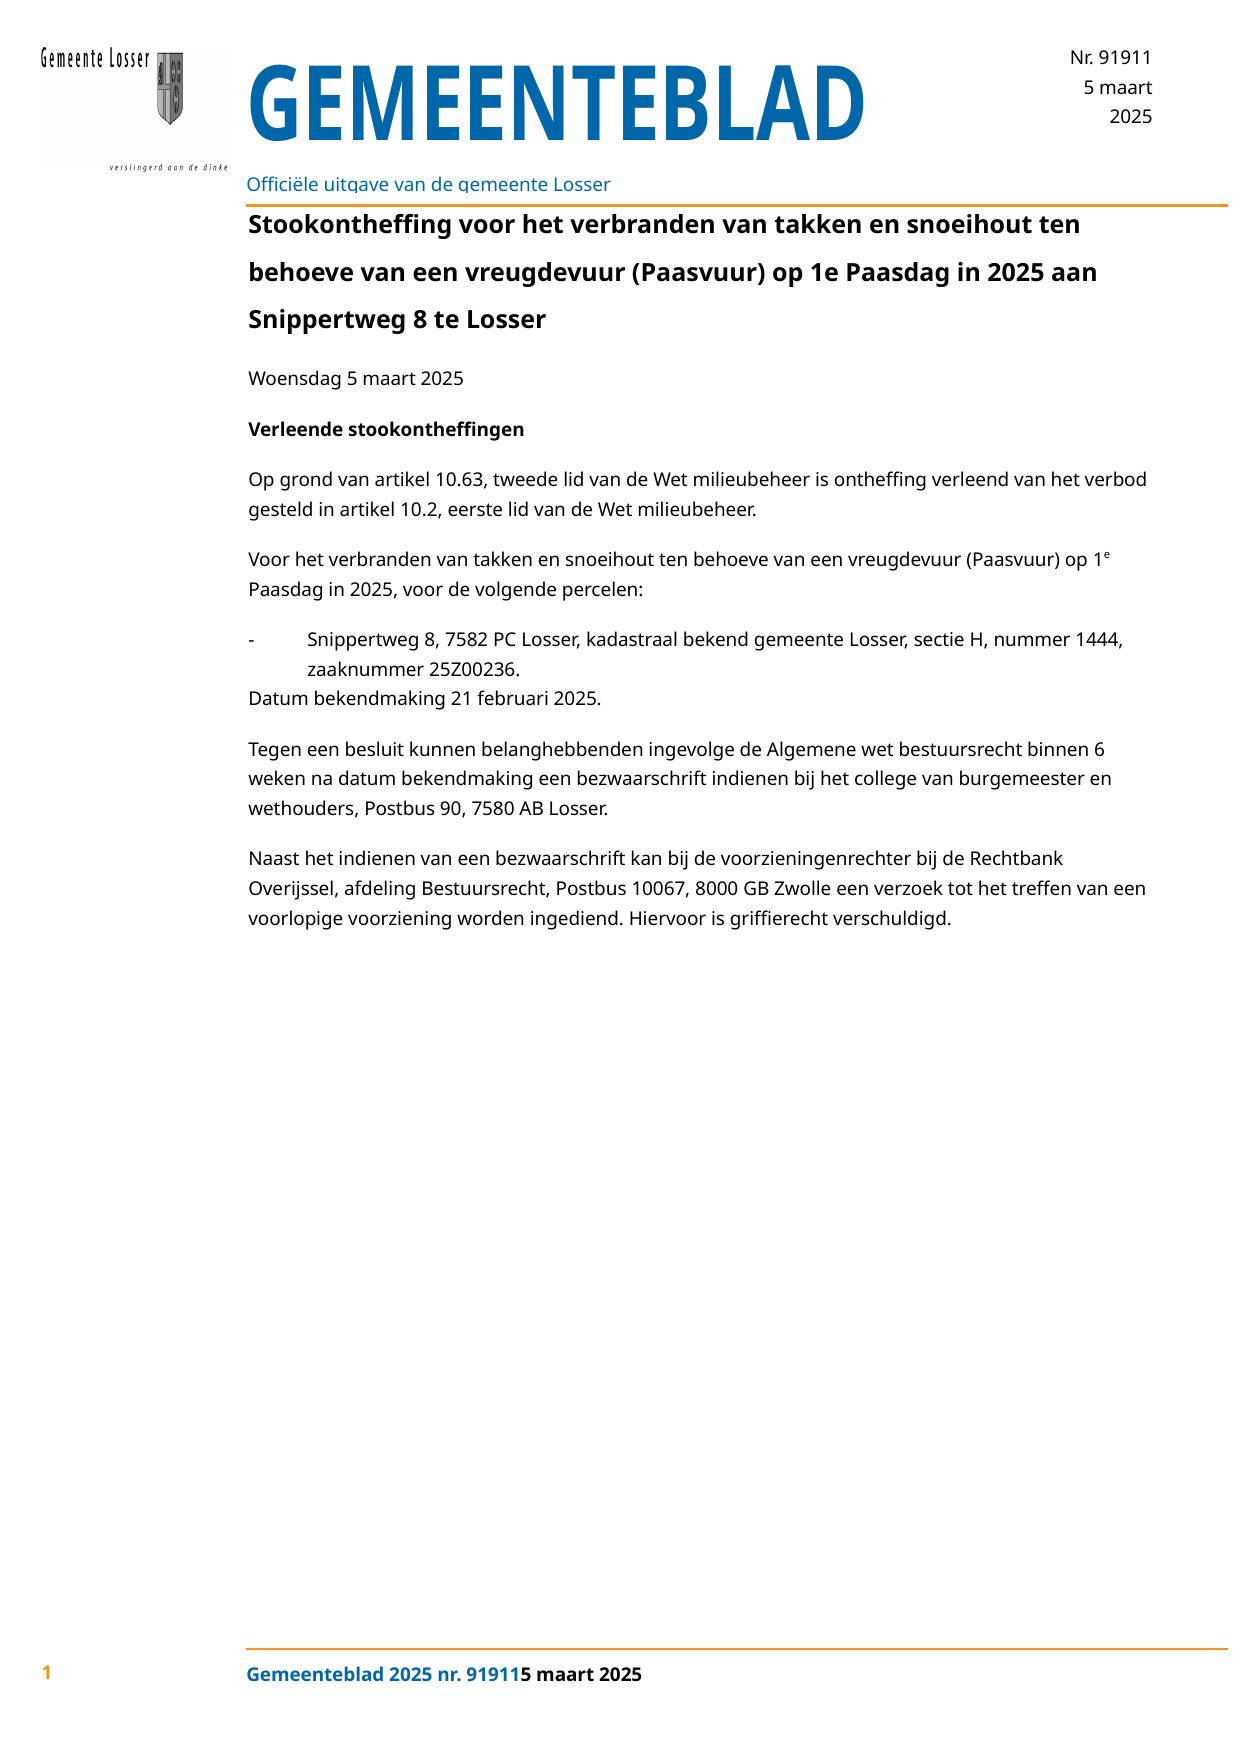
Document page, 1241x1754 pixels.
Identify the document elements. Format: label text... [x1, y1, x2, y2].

text Voor het verbranden van takken en snoeihout ten behoeve van een vreugdevuur (Paasvuur) op 1e Paasdag in 2025, voor de volgende percelen: [248, 546, 1152, 602]
text Verleende stookontheffingen [248, 416, 1152, 442]
text Datum bekendmaking 21 februari 2025. [248, 686, 1152, 711]
list Snippertweg 8, 7582 PC Losser, kadastraal bekend gemeente Losser, sectie H, nummer 1444, zaaknummer 25Z00236. [248, 626, 1152, 682]
text Naast het indienen van een bezwaarschrift kan bij de voorzieningenrechter bij de Rechtbank Overijssel, afdeling Bestuursrecht, Postbus 10067, 8000 GB Zwolle een verzoek tot het treffen van een voorlopige voorziening worden ingediend. Hiervoor is griffierecht verschuldigd. [248, 846, 1152, 930]
text Op grond van artikel 10.63, tweede lid van de Wet milieubeheer is ontheffing verleend van het verbod gesteld in artikel 10.2, eerste lid van de Wet milieubeheer. [248, 466, 1152, 522]
picture [41, 47, 231, 172]
text Stookontheffing voor het verbranden van takken en snoeihout ten behoeve van een vreugdevuur (Paasvuur) op 1e Paasdag in 2025 aan Snippertweg 8 te Losser [248, 207, 1152, 336]
text Woensdag 5 maart 2025 [248, 366, 1152, 391]
text Tegen een besluit kunnen belanghebbenden ingevolge de Algemene wet bestuursrecht binnen 6 weken na datum bekendmaking een bezwaarschrift indienen bij het college van burgemeester en wethouders, Postbus 90, 7580 AB Losser. [248, 736, 1152, 821]
